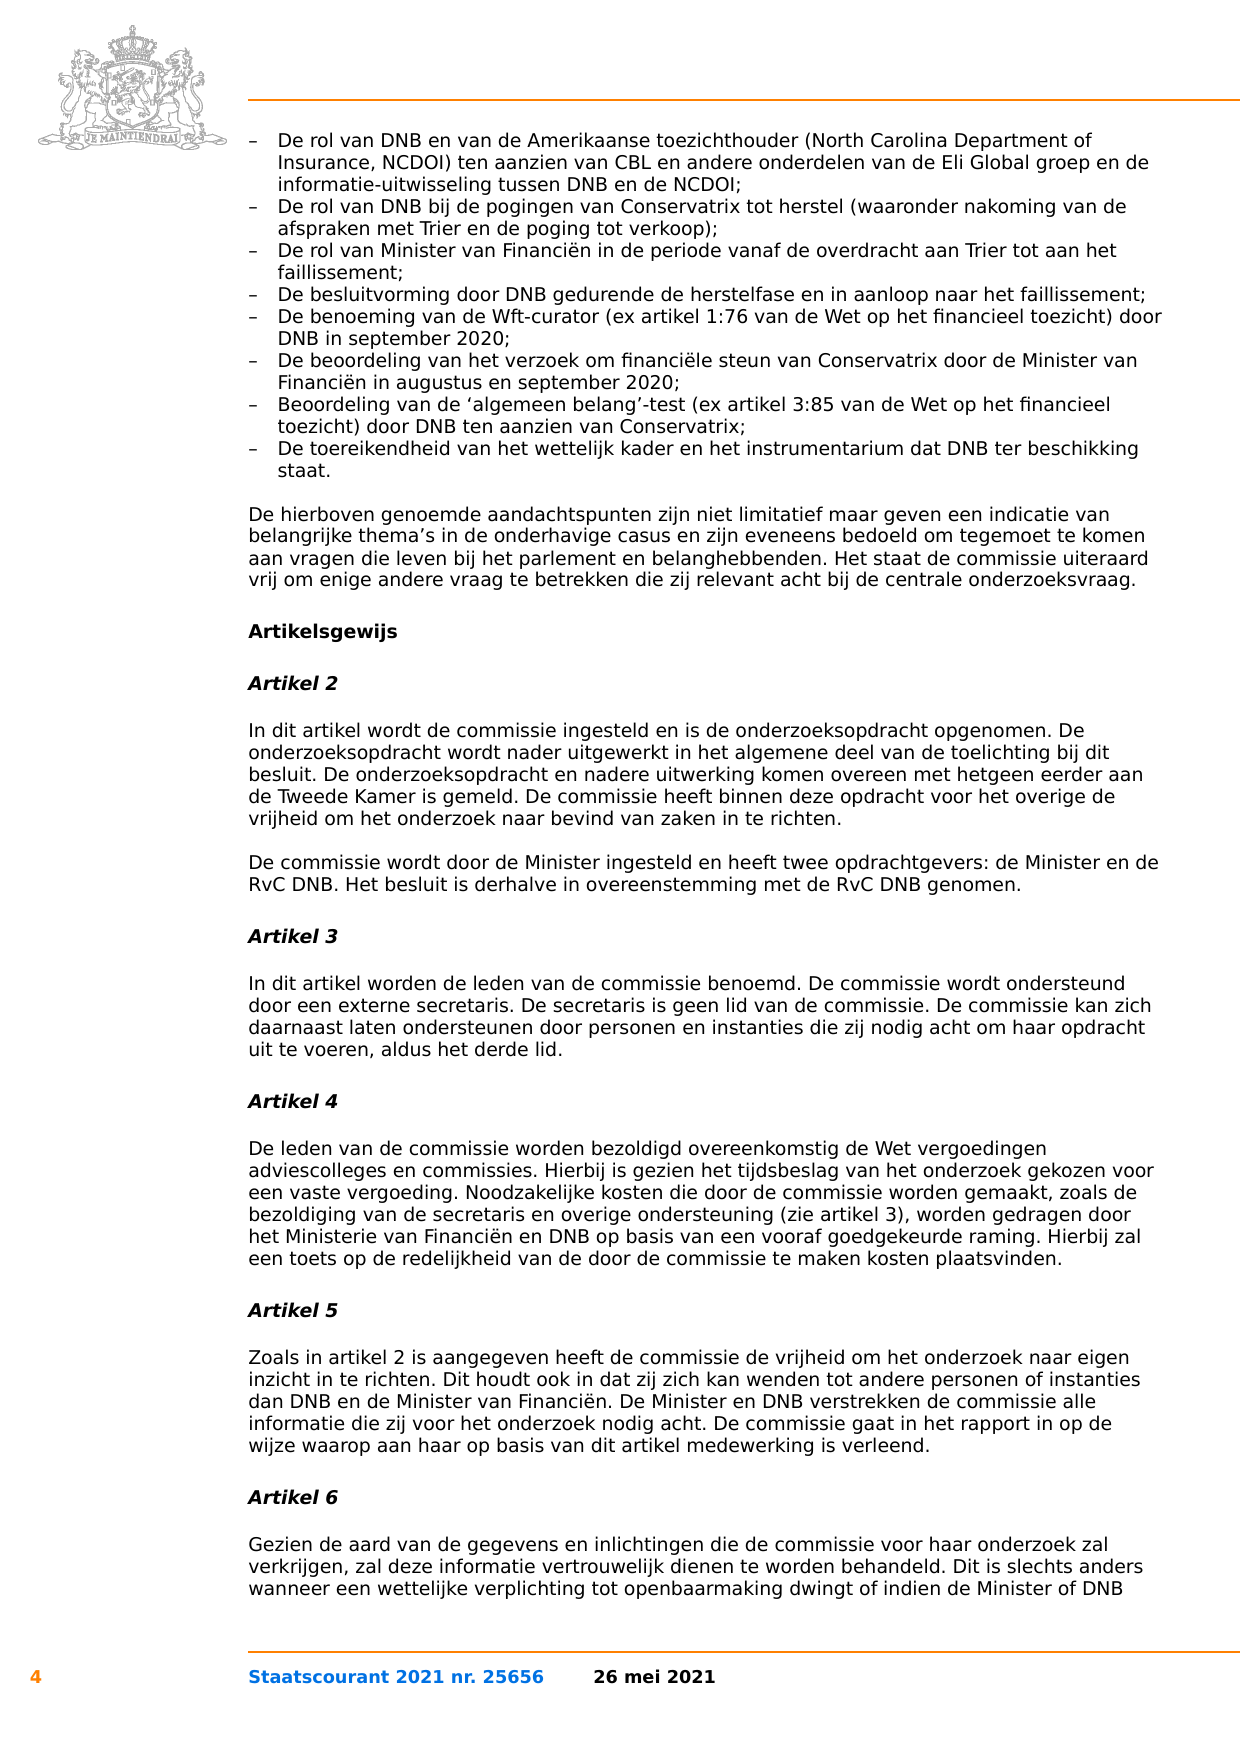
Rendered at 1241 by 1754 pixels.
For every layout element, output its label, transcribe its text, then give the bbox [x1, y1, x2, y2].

text In dit artikel wordt de commissie ingesteld en is de onderzoeksopdracht opgenomen. De onderzoeksopdracht wordt nader uitgewerkt in het algemene deel van de toelichting bij dit besluit. De onderzoeksopdracht en nadere uitwerking komen overeen met hetgeen eerder aan de Tweede Kamer is gemeld. De commissie heeft binnen deze opdracht voor het overige de vrijheid om het onderzoek naar bevind van zaken in te richten. [248, 720, 1163, 830]
text De commissie wordt door de Minister ingesteld en heeft twee opdrachtgevers: de Minister en de RvC DNB. Het besluit is derhalve in overeenstemming met de RvC DNB genomen. [248, 852, 1163, 896]
text In dit artikel worden de leden van de commissie benoemd. De commissie wordt ondersteund door een externe secretaris. De secretaris is geen lid van de commissie. De commissie kan zich daarnaast laten ondersteunen door personen en instanties die zij nodig acht om haar opdracht uit te voeren, aldus het derde lid. [248, 973, 1163, 1061]
text – De toereikendheid van het wettelijk kader en het instrumentarium dat DNB ter beschikking staat. [248, 438, 1163, 482]
subtitle Artikel 4 [248, 1091, 1163, 1113]
text – De beoordeling van het verzoek om financiële steun van Conservatrix door de Minister van Financiën in augustus en september 2020; [248, 350, 1163, 394]
text Zoals in artikel 2 is aangegeven heeft de commissie de vrijheid om het onderzoek naar eigen inzicht in te richten. Dit houdt ook in dat zij zich kan wenden tot andere personen of instanties dan DNB en de Minister van Financiën. De Minister en DNB verstrekken de commissie alle informatie die zij voor het onderzoek nodig acht. De commissie gaat in het rapport in op de wijze waarop aan haar op basis van dit artikel medewerking is verleend. [248, 1347, 1163, 1457]
text – De rol van DNB bij de pogingen van Conservatrix tot herstel (waaronder nakoming van de afspraken met Trier en de poging tot verkoop); [248, 196, 1163, 240]
text De leden van de commissie worden bezoldigd overeenkomstig de Wet vergoedingen adviescolleges en commissies. Hierbij is gezien het tijdsbeslag van het onderzoek gekozen voor een vaste vergoeding. Noodzakelijke kosten die door de commissie worden gemaakt, zoals de bezoldiging van de secretaris en overige ondersteuning (zie artikel 3), worden gedragen door het Ministerie van Financiën en DNB op basis van een vooraf goedgekeurde raming. Hierbij zal een toets op de redelijkheid van de door de commissie te maken kosten plaatsvinden. [248, 1138, 1163, 1270]
subtitle Artikel 6 [248, 1487, 1163, 1509]
text – De rol van Minister van Financiën in de periode vanaf de overdracht aan Trier tot aan het faillissement; [248, 240, 1163, 284]
text – Beoordeling van de ‘algemeen belang’-test (ex artikel 3:85 van de Wet op het financieel toezicht) door DNB ten aanzien van Conservatrix; [248, 394, 1163, 438]
subtitle Artikelsgewijs [248, 621, 1163, 643]
text – De besluitvorming door DNB gedurende de herstelfase en in aanloop naar het faillissement; [248, 284, 1163, 306]
text – De benoeming van de Wft-curator (ex artikel 1:76 van de Wet op het financieel toezicht) door DNB in september 2020; [248, 306, 1163, 350]
text Gezien de aard van de gegevens en inlichtingen die de commissie voor haar onderzoek zal verkrijgen, zal deze informatie vertrouwelijk dienen te worden behandeld. Dit is slechts anders wanneer een wettelijke verplichting tot openbaarmaking dwingt of indien de Minister of DNB [248, 1534, 1163, 1599]
picture [38, 25, 227, 150]
subtitle Artikel 5 [248, 1300, 1163, 1322]
text – De rol van DNB en van de Amerikaanse toezichthouder (North Carolina Department of Insurance, NCDOI) ten aanzien van CBL en andere onderdelen van de Eli Global groep en de informatie-uitwisseling tussen DNB en de NCDOI; [248, 130, 1163, 196]
subtitle Artikel 3 [248, 926, 1163, 948]
subtitle Artikel 2 [248, 673, 1163, 695]
text De hierboven genoemde aandachtspunten zijn niet limitatief maar geven een indicatie van belangrijke thema’s in de onderhavige casus en zijn eveneens bedoeld om tegemoet te komen aan vragen die leven bij het parlement en belanghebbenden. Het staat de commissie uiteraard vrij om enige andere vraag te betrekken die zij relevant acht bij de centrale onderzoeksvraag. [248, 503, 1163, 591]
